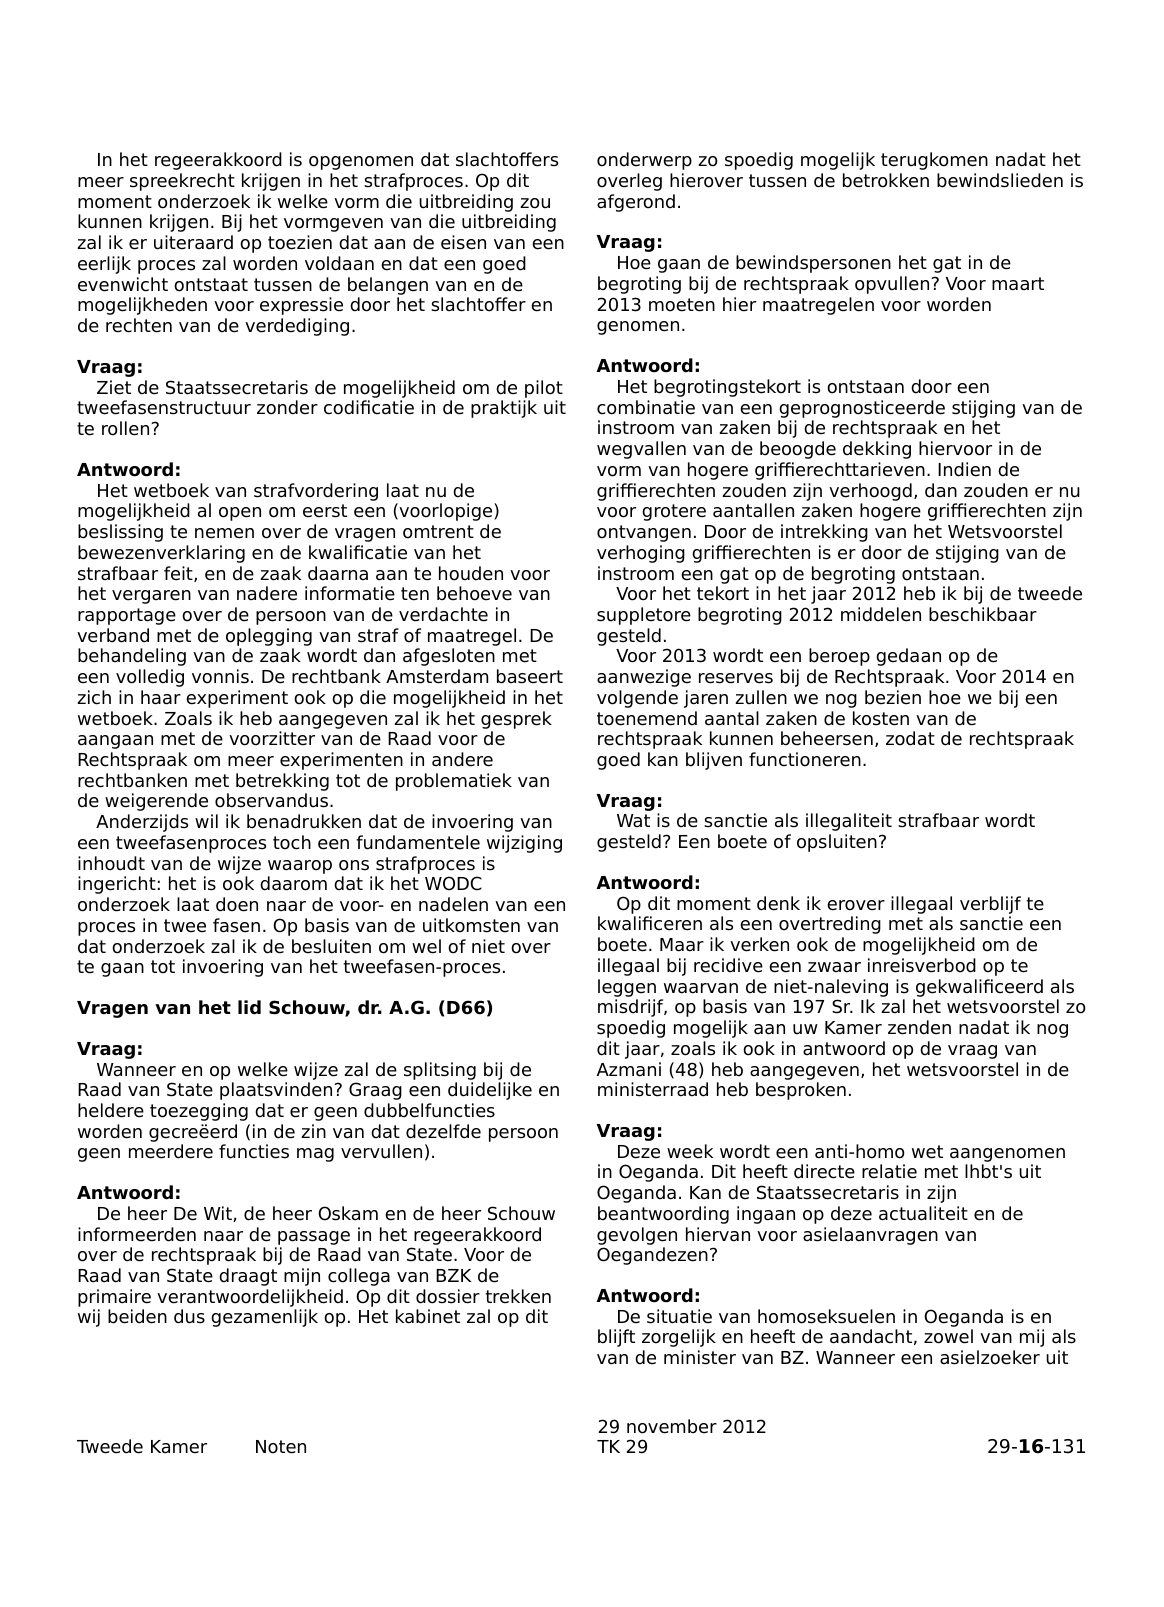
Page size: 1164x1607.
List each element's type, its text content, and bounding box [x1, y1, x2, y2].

text Antwoord: [596, 356, 1087, 377]
text Het begrotingstekort is ontstaan door een combinatie van een geprognosticeerde stijging van de instroom van zaken bij de rechtspraak en het wegvallen van de beoogde dekking hiervoor in de vorm van hogere griffierechttarieven. Indien de griffierechten zouden zijn verhoogd, dan zouden er nu voor grotere aantallen zaken hogere griffierechten zijn ontvangen. Door de intrekking van het Wetsvoorstel verhoging griffierechten is er door de stijging van de instroom een gat op de begroting ontstaan. [596, 377, 1087, 584]
text Voor 2013 wordt een beroep gedaan op de aanwezige reserves bij de Rechtspraak. Voor 2014 en volgende jaren zullen we nog bezien hoe we bij een toenemend aantal zaken de kosten van de rechtspraak kunnen beheersen, zodat de rechtspraak goed kan blijven functioneren. [596, 646, 1087, 771]
text Anderzijds wil ik benadrukken dat de invoering van een tweefasenproces toch een fundamentele wijziging inhoudt van de wijze waarop ons strafproces is ingericht: het is ook daarom dat ik het WODC onderzoek laat doen naar de voor- en nadelen van een proces in twee fasen. Op basis van de uitkomsten van dat onderzoek zal ik de besluiten om wel of niet over te gaan tot invoering van het tweefasen-proces. [77, 812, 567, 978]
text Wat is de sanctie als illegaliteit strafbaar wordt gesteld? Een boete of opsluiten? [596, 811, 1087, 853]
text Deze week wordt een anti-homo wet aangenomen in Oeganda. Dit heeft directe relatie met lhbt's uit Oeganda. Kan de Staatssecretaris in zijn beantwoording ingaan op deze actualiteit en de gevolgen hiervan voor asielaanvragen van Oegandezen? [596, 1142, 1087, 1266]
text Wanneer en op welke wijze zal de splitsing bij de Raad van State plaatsvinden? Graag een duidelijke en heldere toezegging dat er geen dubbelfuncties worden gecreëerd (in de zin van dat dezelfde persoon geen meerdere functies mag vervullen). [77, 1059, 567, 1163]
text Antwoord: [77, 1183, 567, 1204]
text Het wetboek van strafvordering laat nu de mogelijkheid al open om eerst een (voorlopige) beslissing te nemen over de vragen omtrent de bewezenverklaring en de kwalificatie van het strafbaar feit, en de zaak daarna aan te houden voor het vergaren van nadere informatie ten behoeve van rapportage over de persoon van de verdachte in verband met de oplegging van straf of maatregel. De behandeling van de zaak wordt dan afgesloten met een volledig vonnis. De rechtbank Amsterdam baseert zich in haar experiment ook op die mogelijkheid in het wetboek. Zoals ik heb aangegeven zal ik het gesprek aangaan met de voorzitter van de Raad voor de Rechtspraak om meer experimenten in andere rechtbanken met betrekking tot de problematiek van de weigerende observandus. [77, 480, 567, 812]
text Vraag: [596, 232, 1087, 253]
text Antwoord: [77, 460, 567, 480]
text Vraag: [77, 1039, 567, 1059]
text Op dit moment denk ik erover illegaal verblijf te kwalificeren als een overtreding met als sanctie een boete. Maar ik verken ook de mogelijkheid om de illegaal bij recidive een zwaar inreisverbod op te leggen waarvan de niet-naleving is gekwalificeerd als misdrijf, op basis van 197 Sr. Ik zal het wetsvoorstel zo spoedig mogelijk aan uw Kamer zenden nadat ik nog dit jaar, zoals ik ook in antwoord op de vraag van Azmani (48) heb aangegeven, het wetsvoorstel in de ministerraad heb besproken. [596, 893, 1087, 1101]
text Vraag: [596, 791, 1087, 811]
text Vragen van het lid Schouw, dr. A.G. (D66) [77, 998, 567, 1019]
text Antwoord: [596, 873, 1087, 893]
text Voor het tekort in het jaar 2012 heb ik bij de tweede suppletore begroting 2012 middelen beschikbaar gesteld. [596, 584, 1087, 646]
text Antwoord: [596, 1286, 1087, 1307]
text onderwerp zo spoedig mogelijk terugkomen nadat het overleg hierover tussen de betrokken bewindslieden is afgerond. [596, 150, 1087, 212]
text Ziet de Staatssecretaris de mogelijkheid om de pilot tweefasenstructuur zonder codificatie in de praktijk uit te rollen? [77, 377, 567, 440]
text Hoe gaan de bewindspersonen het gat in de begroting bij de rechtspraak opvullen? Voor maart 2013 moeten hier maatregelen voor worden genomen. [596, 253, 1087, 336]
text Vraag: [77, 357, 567, 377]
text In het regeerakkoord is opgenomen dat slachtoffers meer spreekrecht krijgen in het strafproces. Op dit moment onderzoek ik welke vorm die uitbreiding zou kunnen krijgen. Bij het vormgeven van die uitbreiding zal ik er uiteraard op toezien dat aan de eisen van een eerlijk proces zal worden voldaan en dat een goed evenwicht ontstaat tussen de belangen van en de mogelijkheden voor expressie door het slachtoffer en de rechten van de verdediging. [77, 150, 567, 337]
text Vraag: [596, 1121, 1087, 1142]
text De situatie van homoseksuelen in Oeganda is en blijft zorgelijk en heeft de aandacht, zowel van mij als van de minister van BZ. Wanneer een asielzoeker uit [596, 1307, 1087, 1369]
text De heer De Wit, de heer Oskam en de heer Schouw informeerden naar de passage in het regeerakkoord over de rechtspraak bij de Raad van State. Voor de Raad van State draagt mijn collega van BZK de primaire verantwoordelijkheid. Op dit dossier trekken wij beiden dus gezamenlijk op. Het kabinet zal op dit [77, 1204, 567, 1328]
